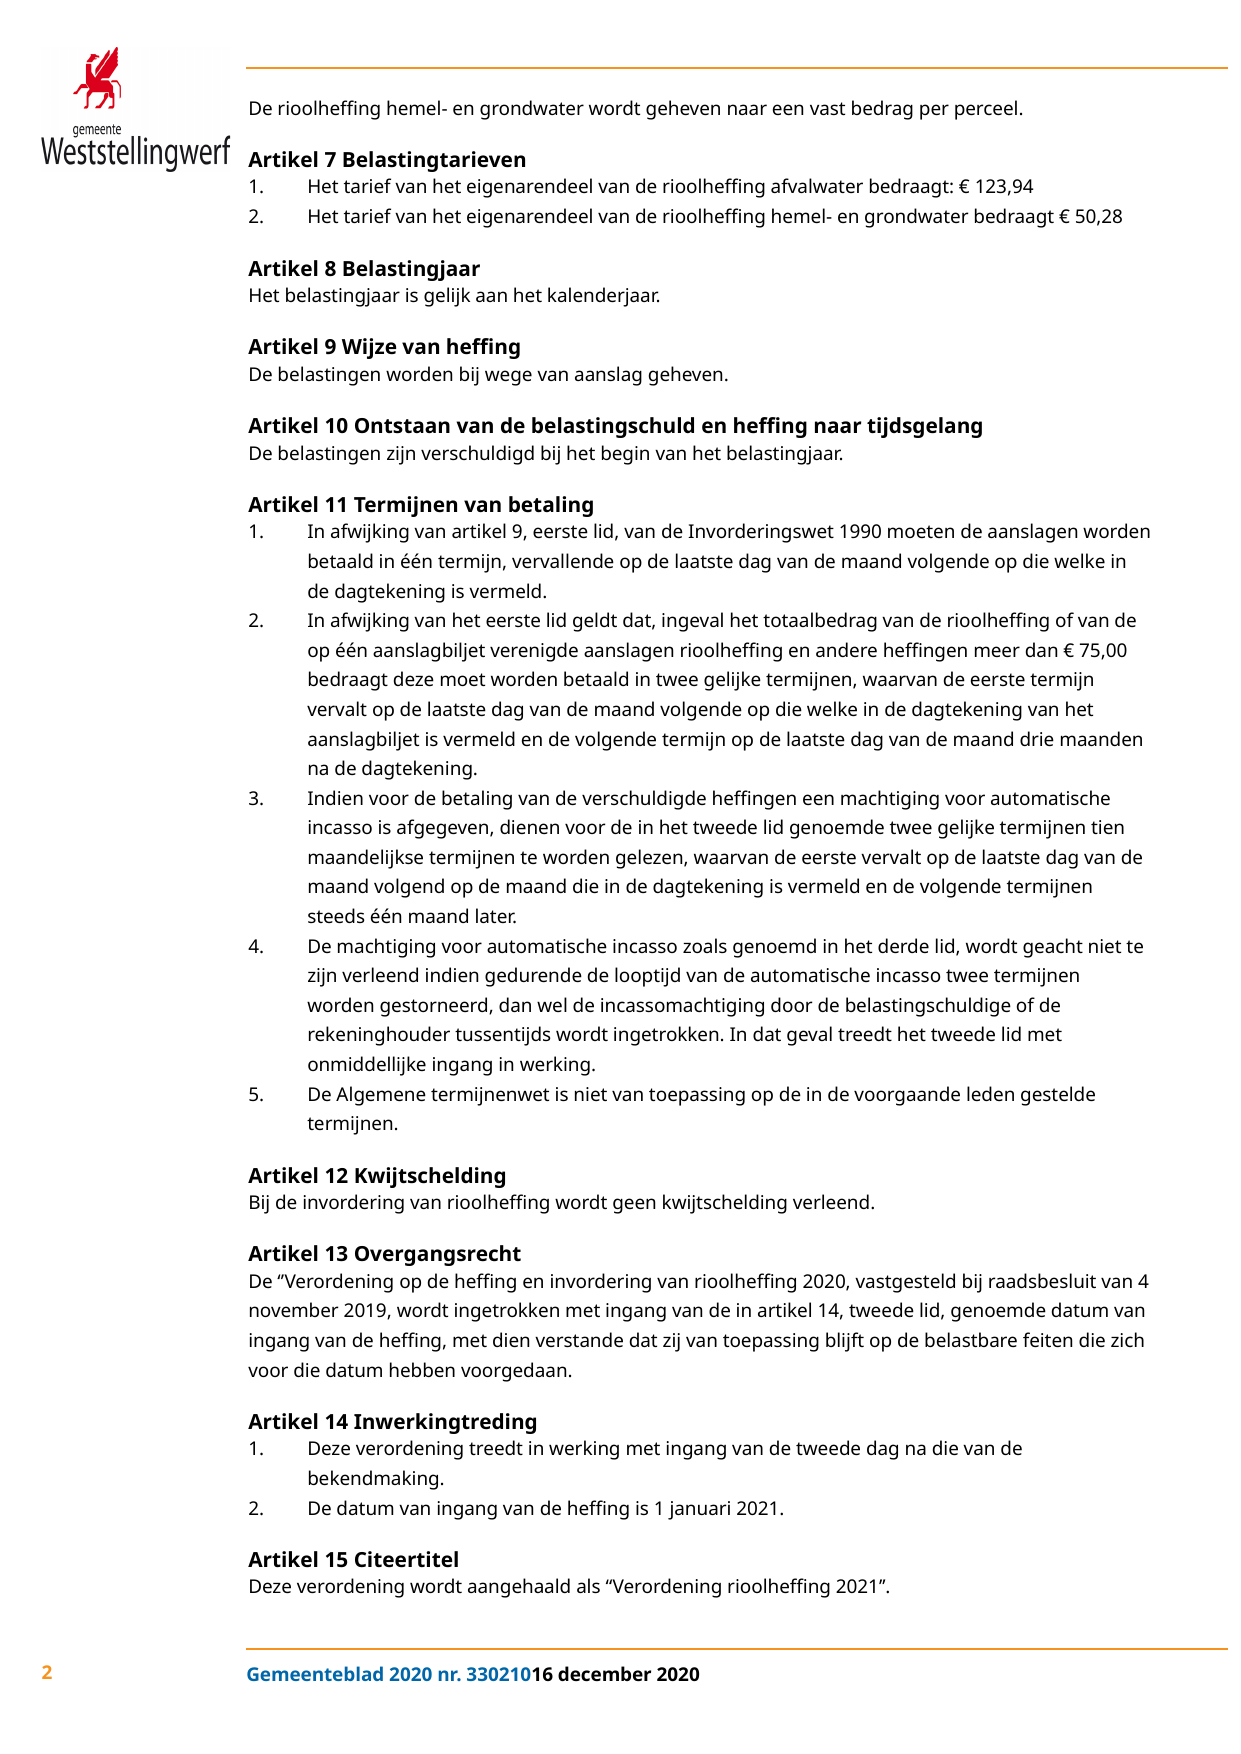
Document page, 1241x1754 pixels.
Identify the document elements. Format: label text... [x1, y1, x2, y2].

list De datum van ingang van de heffing is 1 januari 2021. [248, 1495, 1152, 1521]
list In afwijking van artikel 9, eerste lid, van de Invorderingswet 1990 moeten de aanslagen worden betaald in één termijn, vervallende op de laatste dag van de maand volgende op die welke in de dagtekening is vermeld. [248, 519, 1152, 603]
text Artikel 9 Wijze van heffing [248, 332, 1152, 361]
text De ‘’Verordening op de heffing en invordering van rioolheffing 2020, vastgesteld bij raadsbesluit van 4 november 2019, wordt ingetrokken met ingang van de in artikel 14, tweede lid, genoemde datum van ingang van de heffing, met dien verstande dat zij van toepassing blijft op de belastbare feiten die zich voor die datum hebben voorgedaan. [248, 1268, 1152, 1382]
text Artikel 10 Ontstaan van de belastingschuld en heffing naar tijdsgelang [248, 411, 1152, 440]
text Bij de invordering van rioolheffing wordt geen kwijtschelding verleend. [248, 1189, 1152, 1215]
list Indien voor de betaling van de verschuldigde heffingen een machtiging voor automatische incasso is afgegeven, dienen voor de in het tweede lid genoemde twee gelijke termijnen tien maandelijkse termijnen te worden gelezen, waarvan de eerste vervalt op de laatste dag van de maand volgend op de maand die in de dagtekening is vermeld en de volgende termijnen steeds één maand later. [248, 785, 1152, 929]
list In afwijking van het eerste lid geldt dat, ingeval het totaalbedrag van de rioolheffing of van de op één aanslagbiljet verenigde aanslagen rioolheffing en andere heffingen meer dan € 75,00 bedraagt deze moet worden betaald in twee gelijke termijnen, waarvan de eerste termijn vervalt op de laatste dag van de maand volgende op die welke in de dagtekening van het aanslagbiljet is vermeld en de volgende termijn op de laatste dag van de maand drie maanden na de dagtekening. [248, 607, 1152, 781]
list De Algemene termijnenwet is niet van toepassing op de in de voorgaande leden gestelde termijnen. [248, 1081, 1152, 1136]
text Artikel 8 Belastingjaar [248, 254, 1152, 282]
text De belastingen worden bij wege van aanslag geheven. [248, 361, 1152, 387]
list Deze verordening treedt in werking met ingang van de tweede dag na die van de bekendmaking. [248, 1436, 1152, 1491]
picture [41, 47, 231, 172]
text Artikel 14 Inwerkingtreding [248, 1407, 1152, 1436]
text Artikel 7 Belastingtarieven [248, 145, 1152, 174]
text Artikel 15 Citeertitel [248, 1545, 1152, 1574]
text Artikel 11 Termijnen van betaling [248, 490, 1152, 519]
text De belastingen zijn verschuldigd bij het begin van het belastingjaar. [248, 440, 1152, 466]
text De rioolheffing hemel- en grondwater wordt geheven naar een vast bedrag per perceel. [248, 95, 1152, 121]
text Deze verordening wordt aangehaald als “Verordening rioolheffing 2021’’. [248, 1574, 1152, 1599]
list De machtiging voor automatische incasso zoals genoemd in het derde lid, wordt geacht niet te zijn verleend indien gedurende de looptijd van de automatische incasso twee termijnen worden gestorneerd, dan wel de incassomachtiging door de belastingschuldige of de rekeninghouder tussentijds wordt ingetrokken. In dat geval treedt het tweede lid met onmiddellijke ingang in werking. [248, 933, 1152, 1077]
text Artikel 12 Kwijtschelding [248, 1161, 1152, 1189]
text Artikel 13 Overgangsrecht [248, 1239, 1152, 1268]
list Het tarief van het eigenarendeel van de rioolheffing afvalwater bedraagt: € 123,94 [248, 174, 1152, 199]
text Het belastingjaar is gelijk aan het kalenderjaar. [248, 282, 1152, 308]
list Het tarief van het eigenarendeel van de rioolheffing hemel- en grondwater bedraagt € 50,28 [248, 203, 1152, 229]
